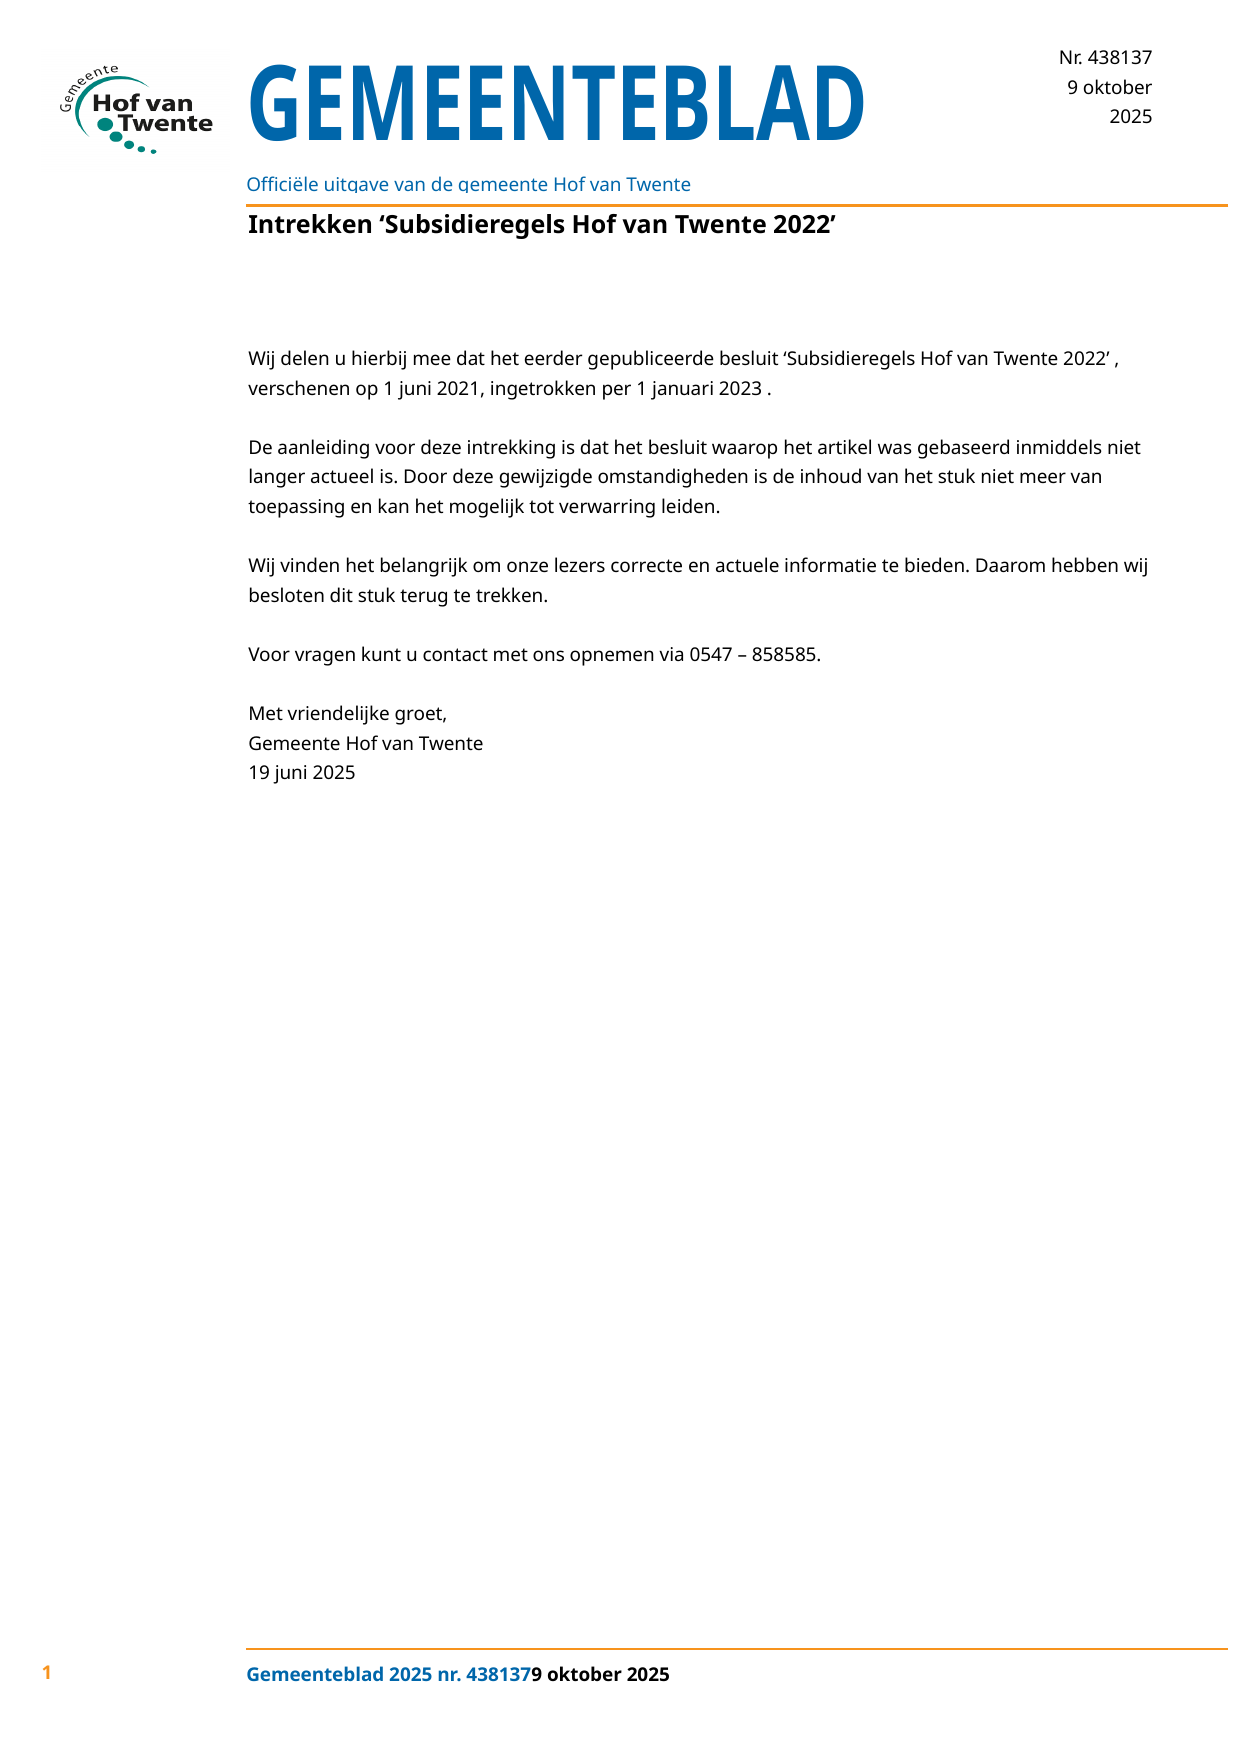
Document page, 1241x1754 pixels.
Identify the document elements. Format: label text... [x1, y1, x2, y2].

picture [41, 47, 231, 172]
text Voor vragen kunt u contact met ons opnemen via 0547 – 858585. [248, 641, 1152, 667]
text Intrekken ‘Subsidieregels Hof van Twente 2022’ [248, 207, 1152, 241]
text Wij vinden het belangrijk om onze lezers correcte en actuele informatie te bieden. Daarom hebben wij besloten dit stuk terug te trekken. [248, 552, 1152, 608]
text Wij delen u hierbij mee dat het eerder gepubliceerde besluit ‘Subsidieregels Hof van Twente 2022’ , verschenen op 1 juni 2021, ingetrokken per 1 januari 2023 . [248, 345, 1152, 401]
text De aanleiding voor deze intrekking is dat het besluit waarop het artikel was gebaseerd inmiddels niet langer actueel is. Door deze gewijzigde omstandigheden is de inhoud van het stuk niet meer van toepassing en kan het mogelijk tot verwarring leiden. [248, 434, 1152, 519]
text Met vriendelijke groet, [248, 700, 1152, 726]
text 19 juni 2025 [248, 759, 1152, 785]
text Gemeente Hof van Twente [248, 730, 1152, 756]
